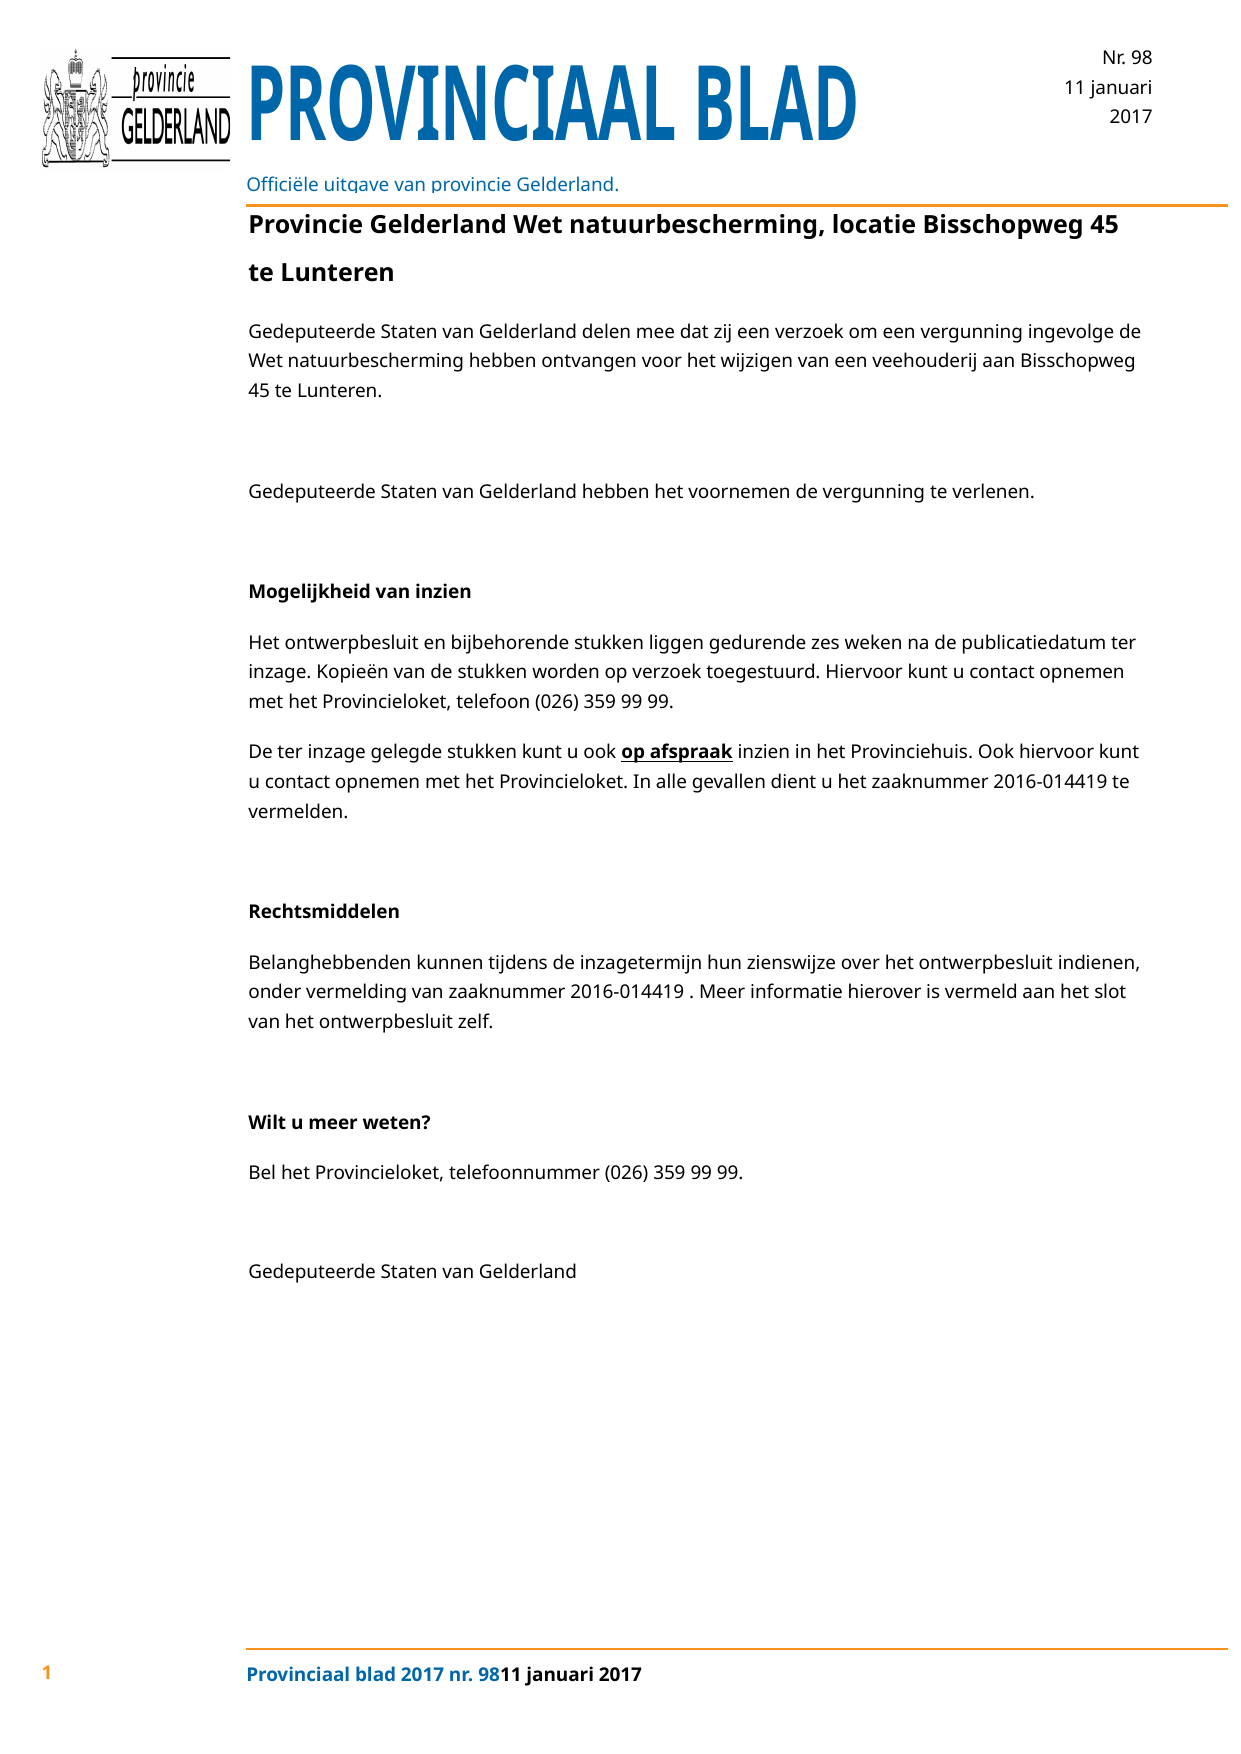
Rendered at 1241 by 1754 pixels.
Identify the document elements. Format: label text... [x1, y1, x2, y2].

text Mogelijkheid van inzien [248, 579, 1152, 604]
text Gedeputeerde Staten van Gelderland [248, 1258, 1152, 1283]
text Wilt u meer weten? [248, 1109, 1152, 1135]
text De ter inzage gelegde stukken kunt u ook op afspraak inzien in het Provinciehuis. Ook hiervoor kunt u contact opnemen met het Provincieloket. In alle gevallen dient u het zaaknummer 2016-014419 te vermelden. [248, 739, 1152, 824]
text Rechtsmiddelen [248, 899, 1152, 924]
text Provincie Gelderland Wet natuurbescherming, locatie Bisschopweg 45 te Lunteren [248, 207, 1152, 288]
text Gedeputeerde Staten van Gelderland delen mee dat zij een verzoek om een vergunning ingevolge de Wet natuurbescherming hebben ontvangen voor het wijzigen van een veehouderij aan Bisschopweg 45 te Lunteren. [248, 318, 1152, 403]
text Belanghebbenden kunnen tijdens de inzagetermijn hun zienswijze over het ontwerpbesluit indienen, onder vermelding van zaaknummer 2016-014419 . Meer informatie hierover is vermeld aan het slot van het ontwerpbesluit zelf. [248, 949, 1152, 1034]
text Het ontwerpbesluit en bijbehorende stukken liggen gedurende zes weken na de publicatiedatum ter inzage. Kopieën van de stukken worden op verzoek toegestuurd. Hiervoor kunt u contact opnemen met het Provincieloket, telefoon (026) 359 99 99. [248, 629, 1152, 714]
text Gedeputeerde Staten van Gelderland hebben het voornemen de vergunning te verlenen. [248, 478, 1152, 504]
text Bel het Provincieloket, telefoonnummer (026) 359 99 99. [248, 1159, 1152, 1185]
picture [41, 47, 231, 172]
